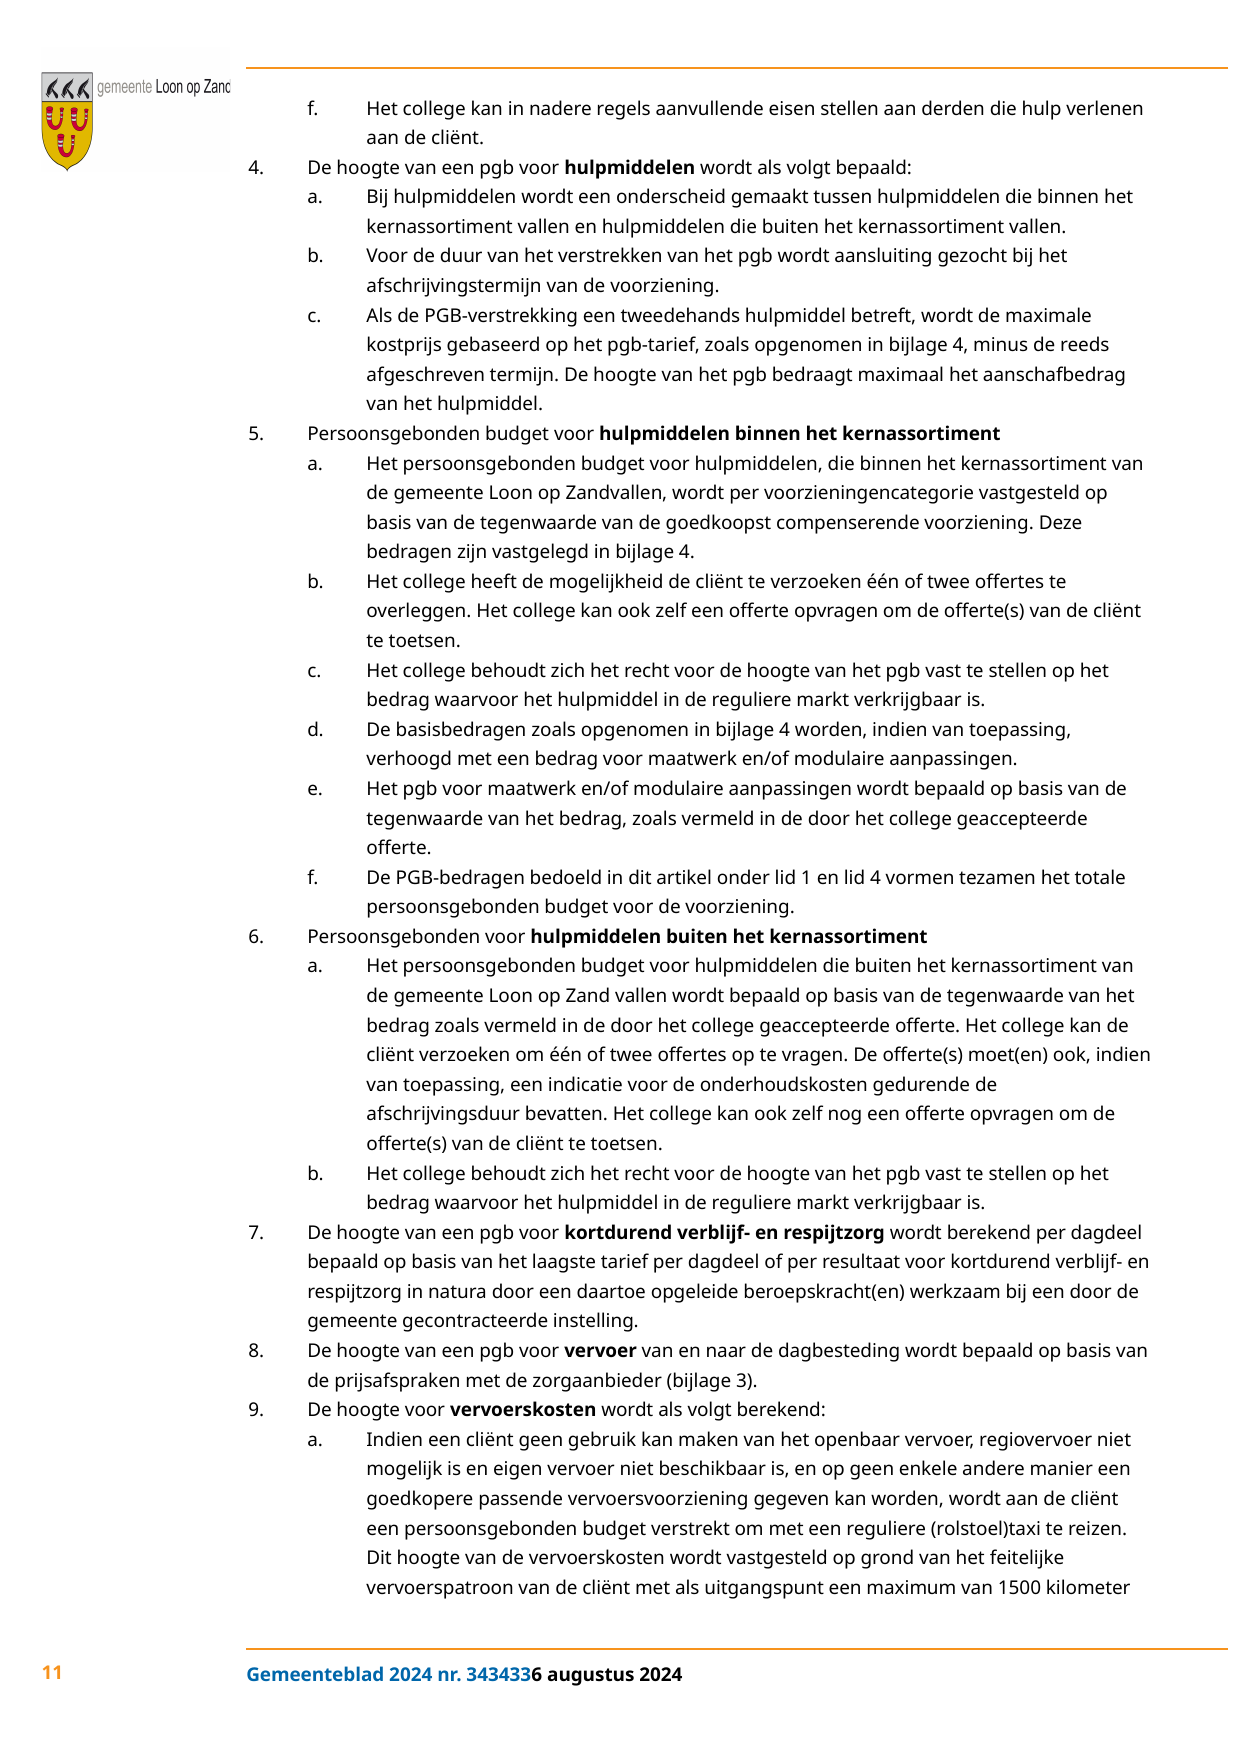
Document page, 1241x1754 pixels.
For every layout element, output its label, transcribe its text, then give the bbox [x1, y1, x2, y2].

picture [41, 47, 231, 172]
list Dit hoogte van de vervoerskosten wordt vastgesteld op grond van het feitelijke vervoerspatroon van de cliënt met als uitgangspunt een maximum van 1500 kilometer [307, 1544, 1152, 1600]
list Het college kan in nadere regels aanvullende eisen stellen aan derden die hulp verlenen aan de cliënt. [307, 95, 1152, 150]
list Persoonsgebonden voor hulpmiddelen buiten het kernassortiment [248, 923, 1152, 949]
list Het persoonsgebonden budget voor hulpmiddelen die buiten het kernassortiment van de gemeente Loon op Zand vallen wordt bepaald op basis van de tegenwaarde van het bedrag zoals vermeld in de door het college geaccepteerde offerte. Het college kan de cliënt verzoeken om één of twee offertes op te vragen. De offerte(s) moet(en) ook, indien van toepassing, een indicatie voor de onderhoudskosten gedurende de afschrijvingsduur bevatten. Het college kan ook zelf nog een offerte opvragen om de offerte(s) van de cliënt te toetsen. [307, 953, 1152, 1156]
list Het college behoudt zich het recht voor de hoogte van het pgb vast te stellen op het bedrag waarvoor het hulpmiddel in de reguliere markt verkrijgbaar is. [307, 657, 1152, 712]
list Persoonsgebonden budget voor hulpmiddelen binnen het kernassortiment [248, 420, 1152, 446]
list De hoogte van een pgb voor kortdurend verblijf- en respijtzorg wordt berekend per dagdeel bepaald op basis van het laagste tarief per dagdeel of per resultaat voor kortdurend verblijf- en respijtzorg in natura door een daartoe opgeleide beroepskracht(en) werkzaam bij een door de gemeente gecontracteerde instelling. [248, 1219, 1152, 1333]
list Als de PGB-verstrekking een tweedehands hulpmiddel betreft, wordt de maximale kostprijs gebaseerd op het pgb-tarief, zoals opgenomen in bijlage 4, minus de reeds afgeschreven termijn. De hoogte van het pgb bedraagt maximaal het aanschafbedrag van het hulpmiddel. [307, 302, 1152, 416]
list De hoogte van een pgb voor hulpmiddelen wordt als volgt bepaald: [248, 154, 1152, 180]
list Indien een cliënt geen gebruik kan maken van het openbaar vervoer, regiovervoer niet mogelijk is en eigen vervoer niet beschikbaar is, en op geen enkele andere manier een goedkopere passende vervoersvoorziening gegeven kan worden, wordt aan de cliënt een persoonsgebonden budget verstrekt om met een reguliere (rolstoel)taxi te reizen. [307, 1426, 1152, 1541]
list Het persoonsgebonden budget voor hulpmiddelen, die binnen het kernassortiment van de gemeente Loon op Zandvallen, wordt per voorzieningencategorie vastgesteld op basis van de tegenwaarde van de goedkoopst compenserende voorziening. Deze bedragen zijn vastgelegd in bijlage 4. [307, 450, 1152, 564]
list Het college heeft de mogelijkheid de cliënt te verzoeken één of twee offertes te overleggen. Het college kan ook zelf een offerte opvragen om de offerte(s) van de cliënt te toetsen. [307, 568, 1152, 653]
list De hoogte voor vervoerskosten wordt als volgt berekend: [248, 1396, 1152, 1422]
list De hoogte van een pgb voor vervoer van en naar de dagbesteding wordt bepaald op basis van de prijsafspraken met de zorgaanbieder (bijlage 3). [248, 1337, 1152, 1393]
list De PGB-bedragen bedoeld in dit artikel onder lid 1 en lid 4 vormen tezamen het totale persoonsgebonden budget voor de voorziening. [307, 864, 1152, 919]
list Het pgb voor maatwerk en/of modulaire aanpassingen wordt bepaald op basis van de tegenwaarde van het bedrag, zoals vermeld in de door het college geaccepteerde offerte. [307, 775, 1152, 860]
list Voor de duur van het verstrekken van het pgb wordt aansluiting gezocht bij het afschrijvingstermijn van de voorziening. [307, 243, 1152, 298]
list Het college behoudt zich het recht voor de hoogte van het pgb vast te stellen op het bedrag waarvoor het hulpmiddel in de reguliere markt verkrijgbaar is. [307, 1160, 1152, 1215]
list Bij hulpmiddelen wordt een onderscheid gemaakt tussen hulpmiddelen die binnen het kernassortiment vallen en hulpmiddelen die buiten het kernassortiment vallen. [307, 183, 1152, 239]
list De basisbedragen zoals opgenomen in bijlage 4 worden, indien van toepassing, verhoogd met een bedrag voor maatwerk en/of modulaire aanpassingen. [307, 716, 1152, 771]
